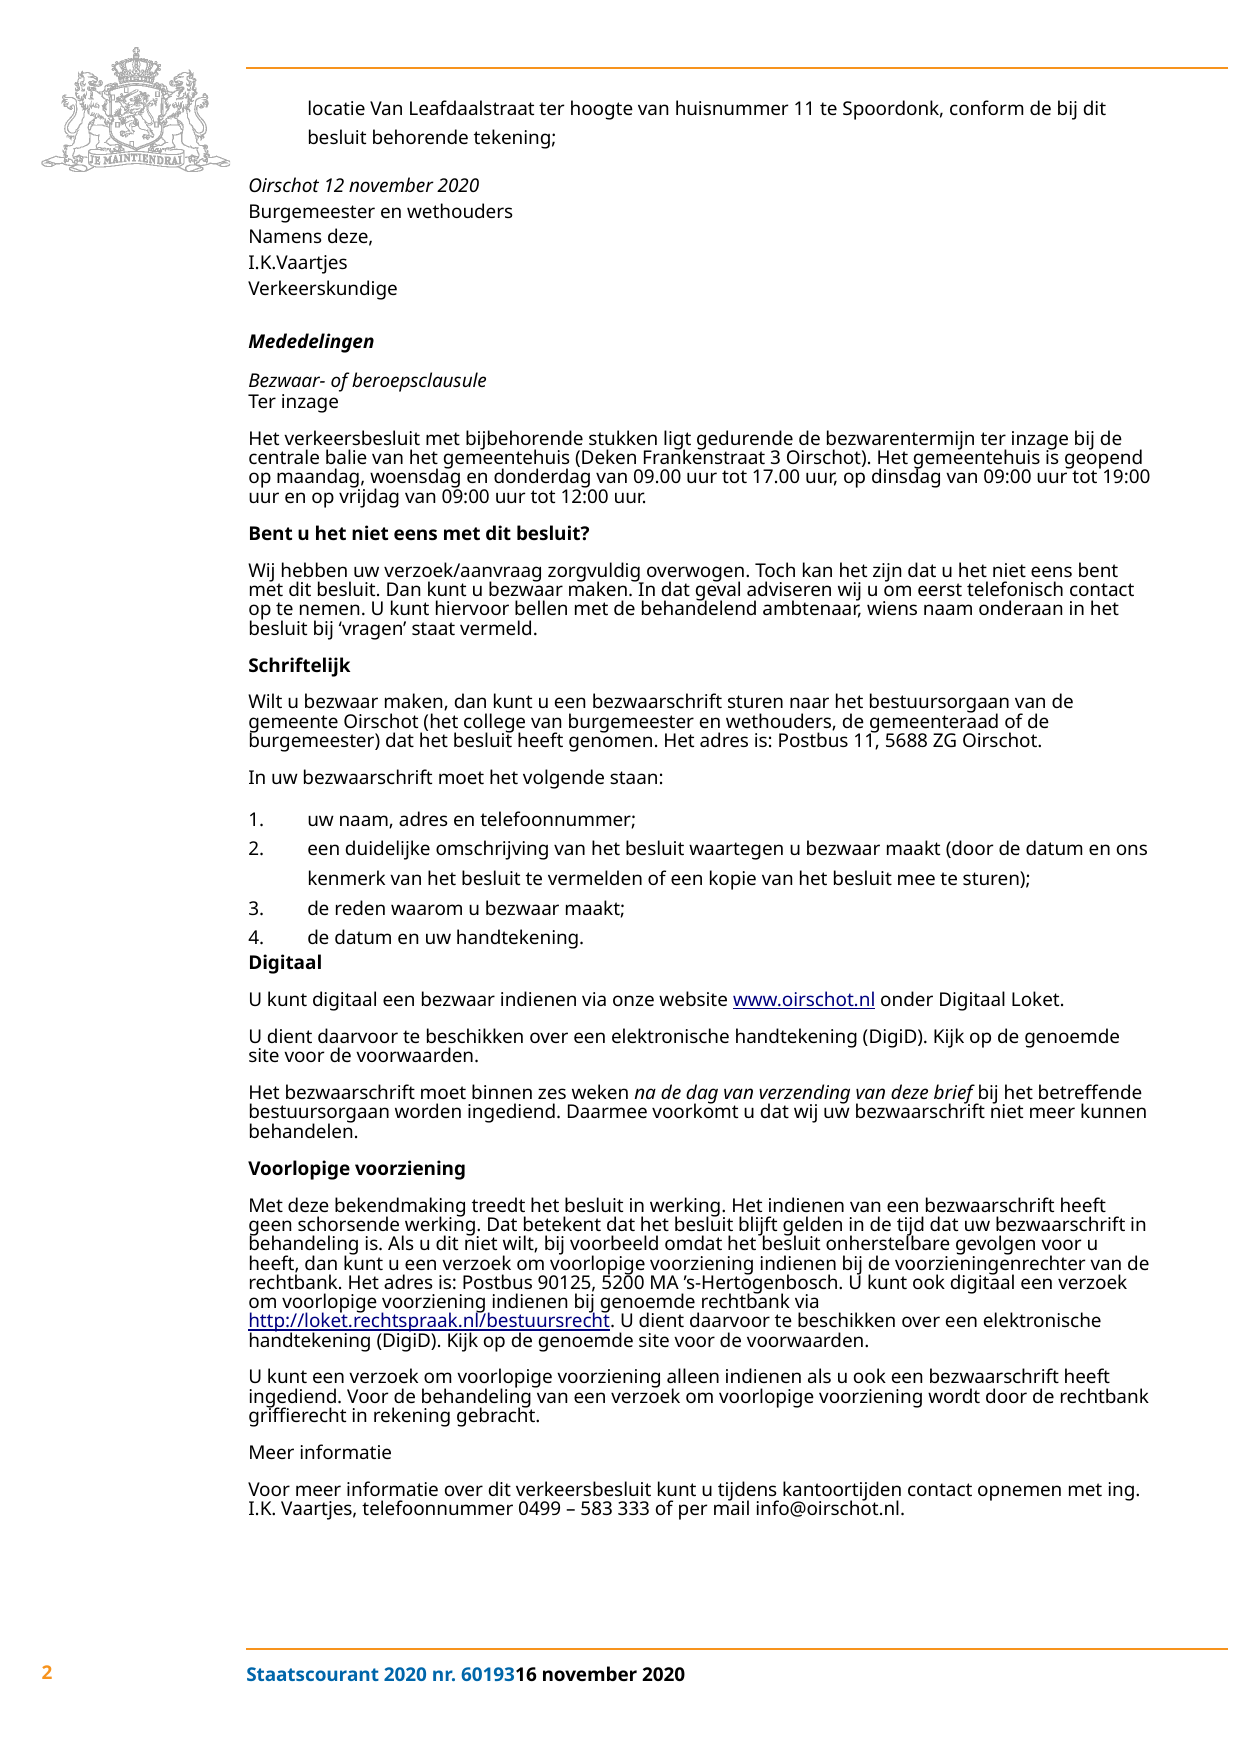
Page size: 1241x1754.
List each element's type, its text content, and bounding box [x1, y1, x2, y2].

text Mededelingen [248, 328, 1152, 354]
text U dient daarvoor te beschikken over een elektronische handtekening (DigiD). Kijk op de genoemde site voor de voorwaarden. [248, 1028, 1152, 1066]
text I.K.Vaartjes [248, 249, 1152, 275]
text Verkeerskundige [248, 275, 1152, 301]
text U kunt een verzoek om voorlopige voorziening alleen indienen als u ook een bezwaarschrift heeft ingediend. Voor de behandeling van een verzoek om voorlopige voorziening wordt door de rechtbank griffierecht in rekening gebracht. [248, 1368, 1152, 1426]
text Het verkeersbesluit met bijbehorende stukken ligt gedurende de bezwarentermijn ter inzage bij de centrale balie van het gemeentehuis (Deken Frankenstraat 3 Oirschot). Het gemeentehuis is geopend op maandag, woensdag en donderdag van 09.00 uur tot 17.00 uur, op dinsdag van 09:00 uur tot 19:00 uur en op vrijdag van 09:00 uur tot 12:00 uur. [248, 430, 1152, 507]
list uw naam, adres en telefoonnummer; [248, 806, 1152, 832]
list de reden waarom u bezwaar maakt; [248, 895, 1152, 921]
text Namens deze, [248, 224, 1152, 249]
picture [41, 47, 231, 172]
text Bent u het niet eens met dit besluit? [248, 525, 1152, 544]
list locatie Van Leafdaalstraat ter hoogte van huisnummer 11 te Spoordonk, conform de bij dit besluit behorende tekening; [248, 95, 1152, 150]
text In uw bezwaarschrift moet het volgende staan: [248, 769, 1152, 788]
text Wilt u bezwaar maken, dan kunt u een bezwaarschrift sturen naar het bestuursorgaan van de gemeente Oirschot (het college van burgemeester en wethouders, de gemeenteraad of de burgemeester) dat het besluit heeft genomen. Het adres is: Postbus 11, 5688 ZG Oirschot. [248, 693, 1152, 751]
list een duidelijke omschrijving van het besluit waartegen u bezwaar maakt (door de datum en ons kenmerk van het besluit te vermelden of een kopie van het besluit mee te sturen); [248, 836, 1152, 891]
text Voorlopige voorziening [248, 1160, 1152, 1179]
text Meer informatie [248, 1444, 1152, 1463]
text Ter inzage [248, 393, 1152, 412]
text Voor meer informatie over dit verkeersbesluit kunt u tijdens kantoortijden contact opnemen met ing. I.K. Vaartjes, telefoonnummer 0499 – 583 333 of per mail info@oirschot.nl. [248, 1481, 1152, 1519]
text Bezwaar- of beroepsclausule [248, 367, 1152, 393]
text U kunt digitaal een bezwaar indienen via onze website www.oirschot.nl onder Digitaal Loket. [248, 991, 1152, 1010]
list de datum en uw handtekening. [248, 924, 1152, 950]
text Schriftelijk [248, 657, 1152, 676]
text Digitaal [248, 954, 1152, 973]
text Oirschot 12 november 2020 [248, 172, 1152, 198]
text Wij hebben uw verzoek/aanvraag zorgvuldig overwogen. Toch kan het zijn dat u het niet eens bent met dit besluit. Dan kunt u bezwaar maken. In dat geval adviseren wij u om eerst telefonisch contact op te nemen. U kunt hiervoor bellen met de behandelend ambtenaar, wiens naam onderaan in het besluit bij ‘vragen’ staat vermeld. [248, 562, 1152, 639]
text Het bezwaarschrift moet binnen zes weken na de dag van verzending van deze brief bij het betreffende bestuursorgaan worden ingediend. Daarmee voorkomt u dat wij uw bezwaarschrift niet meer kunnen behandelen. [248, 1084, 1152, 1142]
text Met deze bekendmaking treedt het besluit in werking. Het indienen van een bezwaarschrift heeft geen schorsende werking. Dat betekent dat het besluit blijft gelden in de tijd dat uw bezwaarschrift in behandeling is. Als u dit niet wilt, bij voorbeeld omdat het besluit onherstelbare gevolgen voor u heeft, dan kunt u een verzoek om voorlopige voorziening indienen bij de voorzieningenrechter van de rechtbank. Het adres is: Postbus 90125, 5200 MA ’s-Hertogenbosch. U kunt ook digitaal een verzoek om voorlopige voorziening indienen bij genoemde rechtbank via http://loket.rechtspraak.nl/bestuursrecht. U dient daarvoor te beschikken over een elektronische handtekening (DigiD). Kijk op de genoemde site voor de voorwaarden. [248, 1197, 1152, 1351]
text Burgemeester en wethouders [248, 198, 1152, 224]
